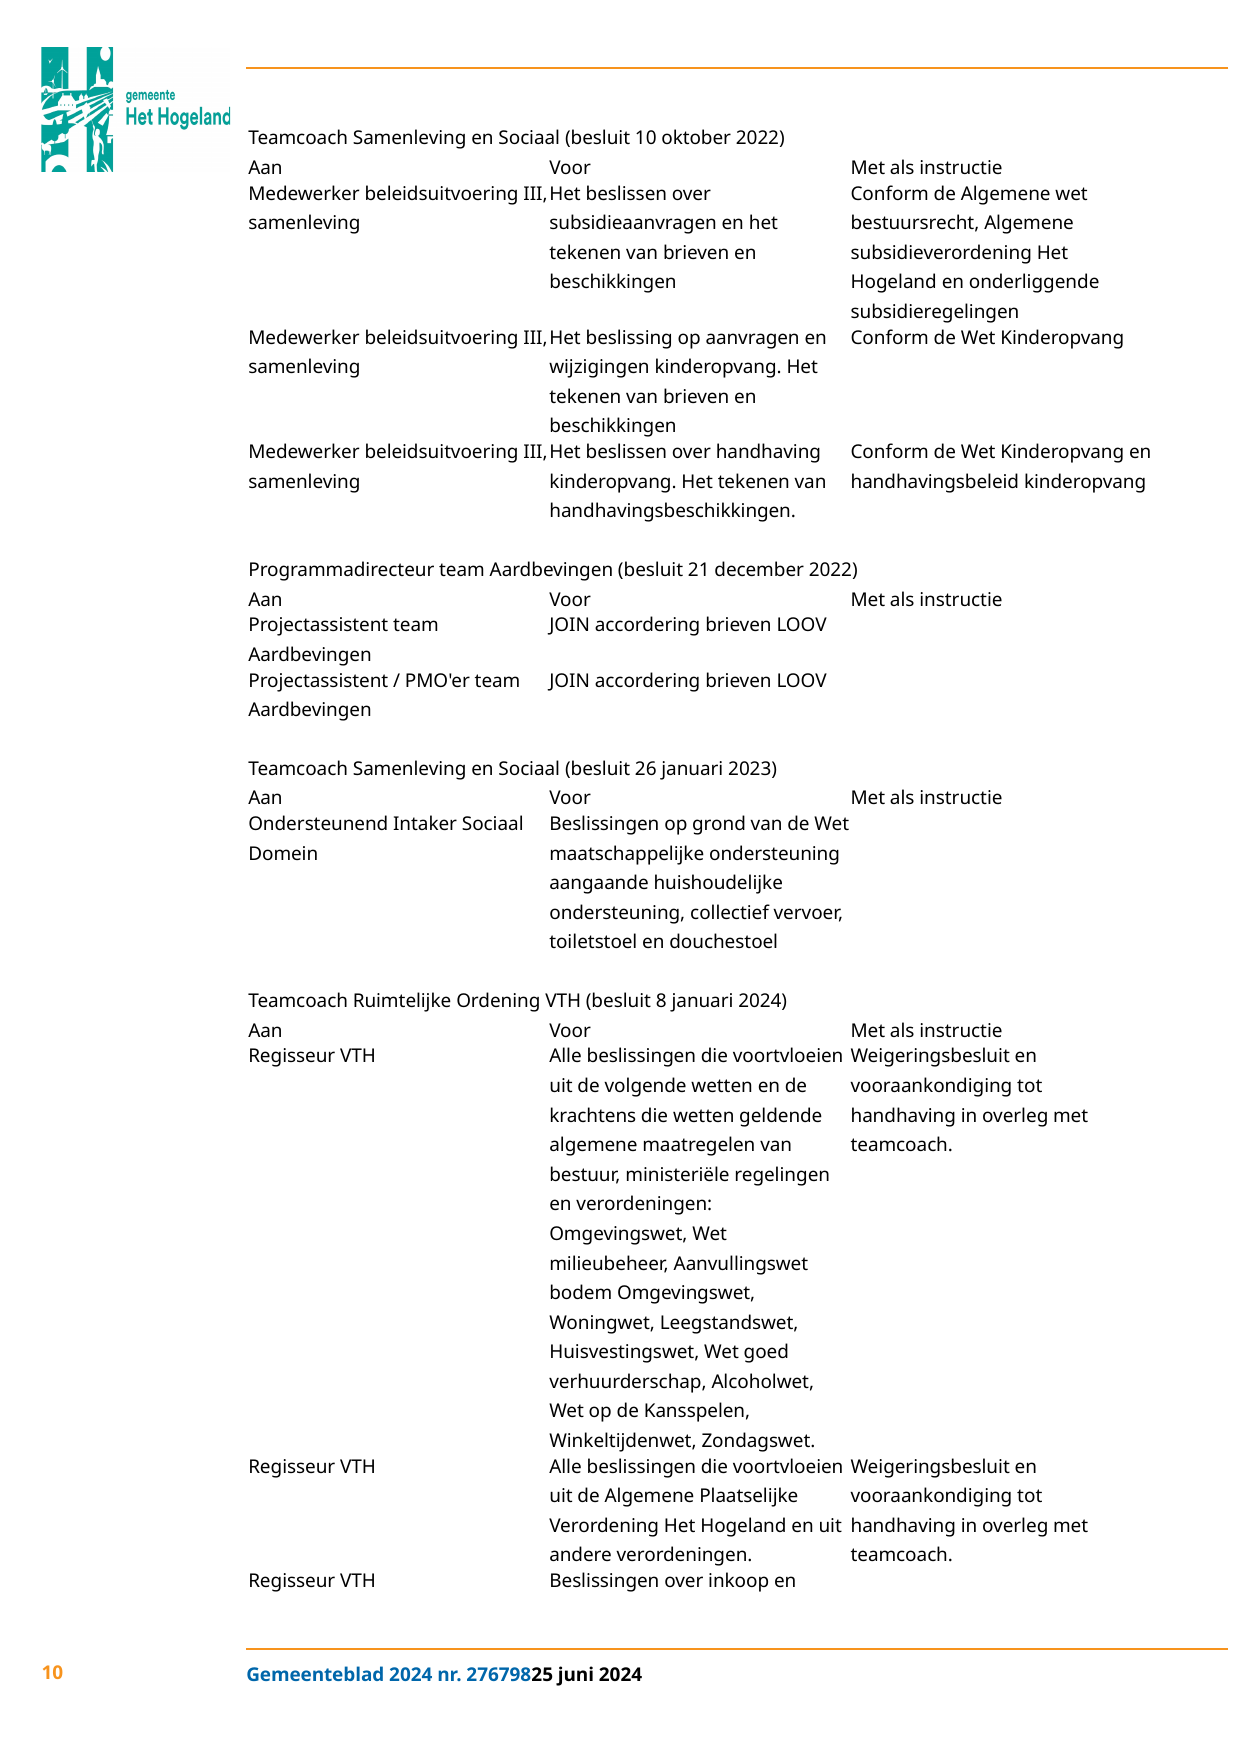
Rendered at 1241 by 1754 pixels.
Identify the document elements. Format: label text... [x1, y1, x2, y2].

table_cell Regisseur VTH [248, 1568, 549, 1593]
table_cell Het beslissen over handhaving kinderopvang. Het tekenen van handhavingsbeschikkingen. [549, 438, 850, 523]
table_cell Conform de Wet Kinderopvang [850, 324, 1152, 438]
table_header Voor [549, 1017, 850, 1043]
table_cell Het beslissing op aanvragen en wijzigingen kinderopvang. Het tekenen van brieven en beschikkingen [549, 324, 850, 438]
table_cell JOIN accordering brieven LOOV [549, 611, 850, 667]
table_header Aan [248, 154, 549, 180]
table_cell Projectassistent team Aardbevingen [248, 611, 549, 667]
table_cell Beslissingen over inkoop en [549, 1568, 850, 1593]
table_cell Medewerker beleidsuitvoering III, samenleving [248, 438, 549, 523]
table_header Aan [248, 785, 549, 810]
table_header Met als instructie [850, 154, 1152, 180]
table_cell [850, 810, 1152, 954]
table_header Aan [248, 586, 549, 611]
table_cell Regisseur VTH [248, 1453, 549, 1567]
text Teamcoach Samenleving en Sociaal (besluit 26 januari 2023) [248, 755, 1152, 781]
table_cell Regisseur VTH [248, 1043, 549, 1453]
picture [41, 47, 231, 172]
table_cell Conform de Wet Kinderopvang en handhavingsbeleid kinderopvang [850, 438, 1152, 523]
table_cell Conform de Algemene wet bestuursrecht, Algemene subsidieverordening Het Hogeland en onderliggende subsidieregelingen [850, 180, 1152, 324]
table_header Met als instructie [850, 586, 1152, 611]
table_cell Medewerker beleidsuitvoering III, samenleving [248, 180, 549, 324]
table_header Voor [549, 154, 850, 180]
table_cell Medewerker beleidsuitvoering III, samenleving [248, 324, 549, 438]
text Programmadirecteur team Aardbevingen (besluit 21 december 2022) [248, 556, 1152, 582]
table_cell Projectassistent / PMO'er team Aardbevingen [248, 667, 549, 722]
table_cell Weigeringsbesluit en vooraankondiging tot handhaving in overleg met teamcoach. [850, 1043, 1152, 1453]
table_header Voor [549, 785, 850, 810]
table_header Voor [549, 586, 850, 611]
table_header Met als instructie [850, 1017, 1152, 1043]
table_cell Weigeringsbesluit en vooraankondiging tot handhaving in overleg met teamcoach. [850, 1453, 1152, 1567]
table_cell Beslissingen op grond van de Wet maatschappelijke ondersteuning aangaande huishoudelijke ondersteuning, collectief vervoer, toiletstoel en douchestoel [549, 810, 850, 954]
table_cell [850, 611, 1152, 667]
text Teamcoach Samenleving en Sociaal (besluit 10 oktober 2022) [248, 124, 1152, 150]
table_cell [850, 667, 1152, 722]
table_header Aan [248, 1017, 549, 1043]
table_cell Alle beslissingen die voortvloeien uit de volgende wetten en de krachtens die wetten geldende algemene maatregelen van bestuur, ministeriële regelingen en verordeningen: Omgevingswet, Wet milieubeheer, Aanvullingswet bodem Omgevingswet, Woningwet, Leegstandswet, Huisvestingswet, Wet goed verhuurderschap, Alcoholwet, Wet op de Kansspelen, Winkeltijdenwet, Zondagswet. [549, 1043, 850, 1453]
table_cell Het beslissen over subsidieaanvragen en het tekenen van brieven en beschikkingen [549, 180, 850, 324]
text Teamcoach Ruimtelijke Ordening VTH (besluit 8 januari 2024) [248, 987, 1152, 1013]
table_header Met als instructie [850, 785, 1152, 810]
table_cell JOIN accordering brieven LOOV [549, 667, 850, 722]
table_cell [850, 1568, 1152, 1593]
table_cell Alle beslissingen die voortvloeien uit de Algemene Plaatselijke Verordening Het Hogeland en uit andere verordeningen. [549, 1453, 850, 1567]
table_cell Ondersteunend Intaker Sociaal Domein [248, 810, 549, 954]
